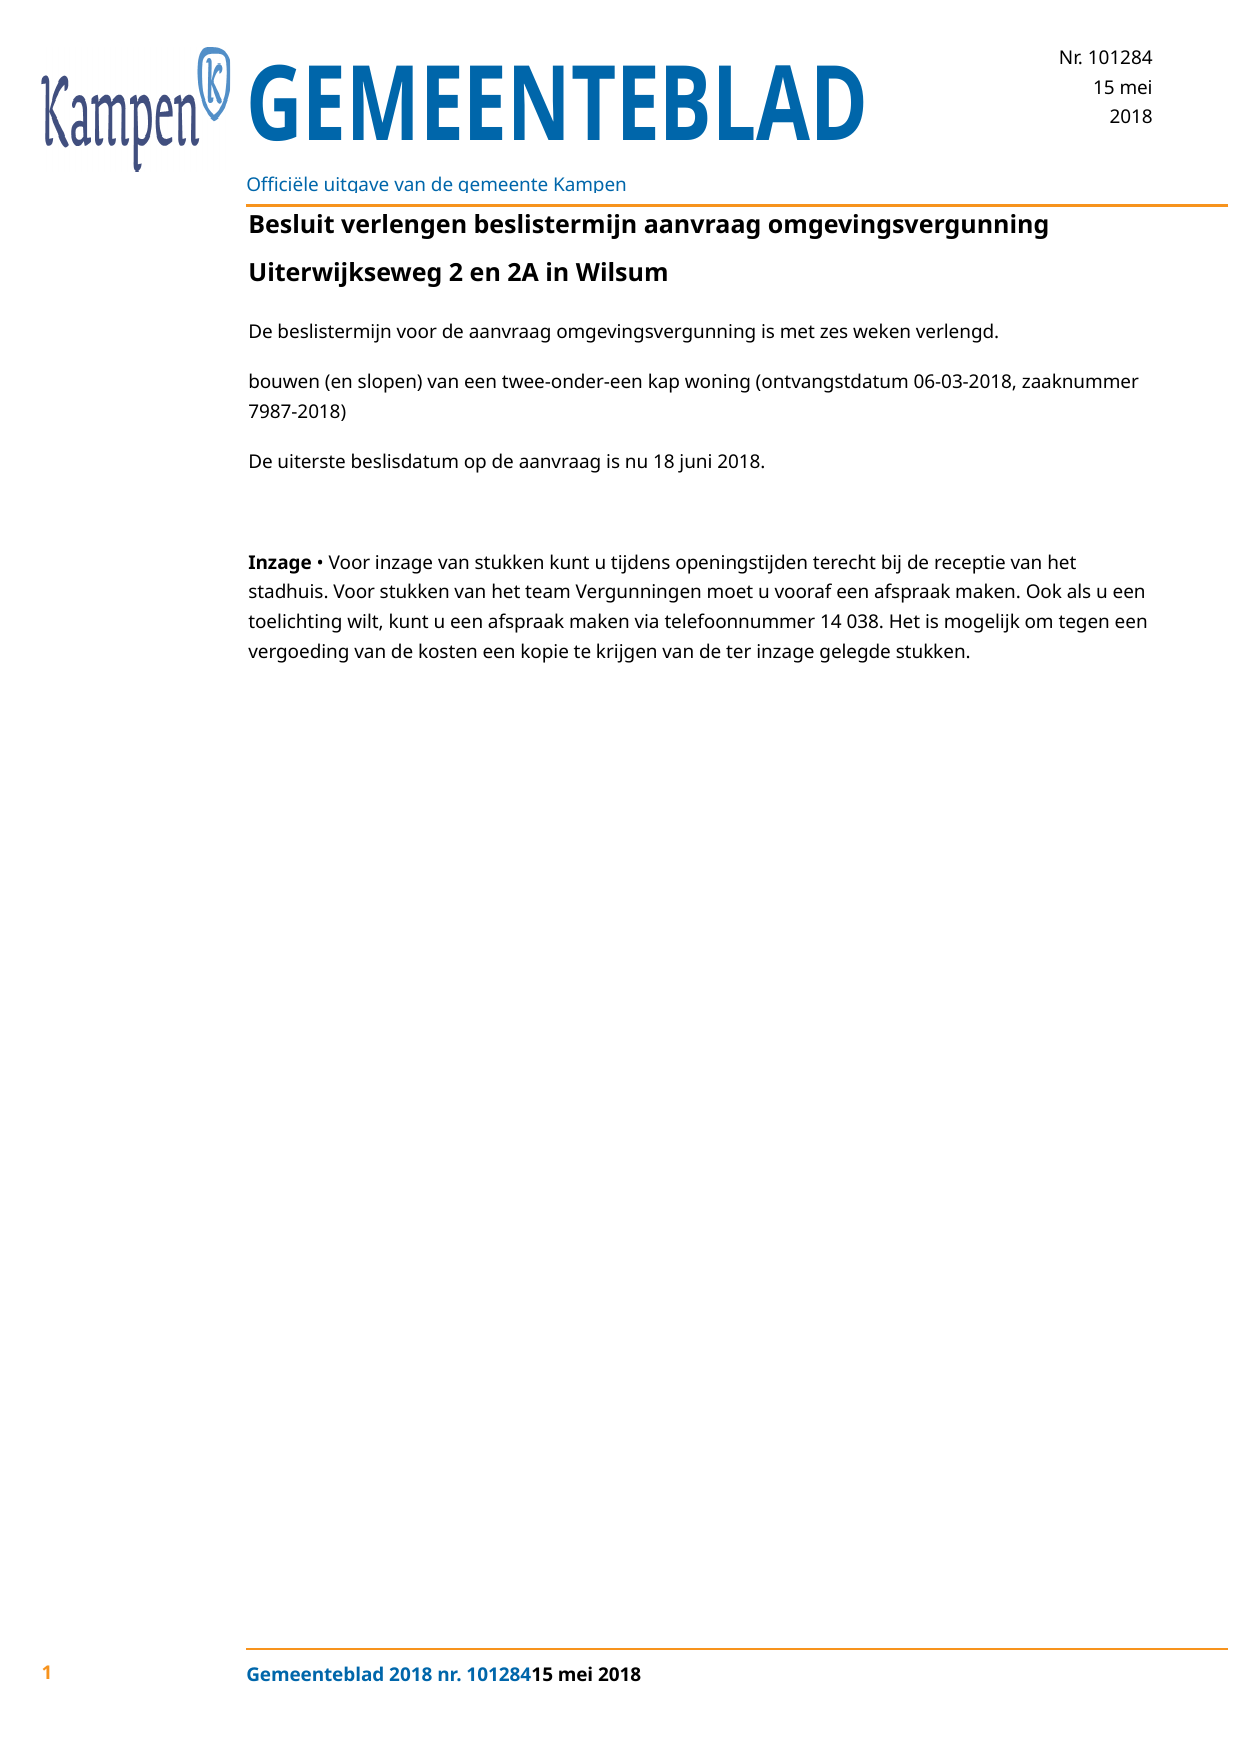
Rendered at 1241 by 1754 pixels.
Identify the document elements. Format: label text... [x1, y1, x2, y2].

text De uiterste beslisdatum op de aanvraag is nu 18 juni 2018. [248, 448, 1152, 474]
text Besluit verlengen beslistermijn aanvraag omgevingsvergunning Uiterwijkseweg 2 en 2A in Wilsum [248, 207, 1152, 288]
text bouwen (en slopen) van een twee-onder-een kap woning (ontvangstdatum 06-03-2018, zaaknummer 7987-2018) [248, 368, 1152, 424]
text Inzage • Voor inzage van stukken kunt u tijdens openingstijden terecht bij de receptie van het stadhuis. Voor stukken van het team Vergunningen moet u vooraf een afspraak maken. Ook als u een toelichting wilt, kunt u een afspraak maken via telefoonnummer 14 038. Het is mogelijk om tegen een vergoeding van de kosten een kopie te krijgen van de ter inzage gelegde stukken. [248, 549, 1152, 664]
picture [41, 47, 231, 172]
text De beslistermijn voor de aanvraag omgevingsvergunning is met zes weken verlengd. [248, 318, 1152, 344]
